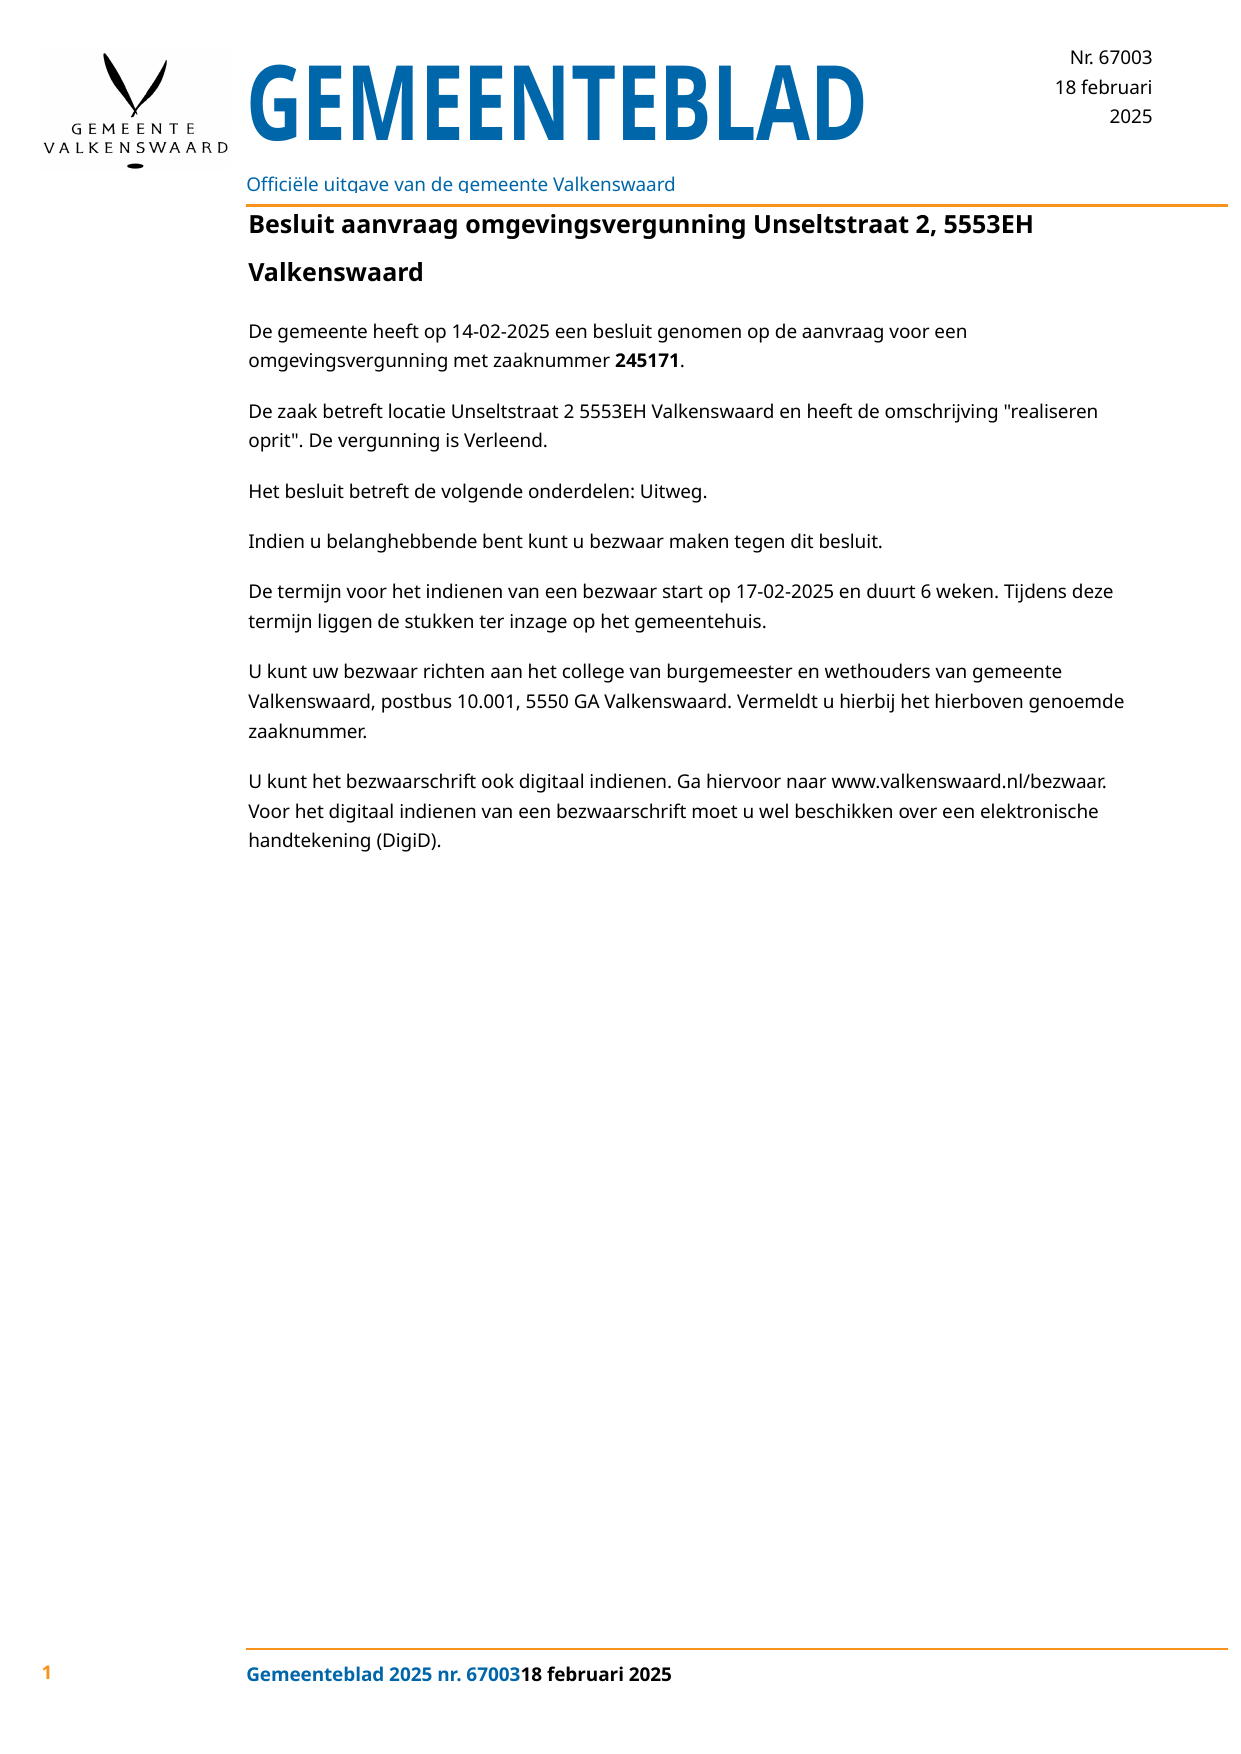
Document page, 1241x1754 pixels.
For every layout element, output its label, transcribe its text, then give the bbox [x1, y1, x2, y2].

text U kunt uw bezwaar richten aan het college van burgemeester en wethouders van gemeente Valkenswaard, postbus 10.001, 5550 GA Valkenswaard. Vermeldt u hierbij het hierboven genoemde zaaknummer. [248, 659, 1152, 744]
picture [41, 47, 231, 172]
text Indien u belanghebbende bent kunt u bezwaar maken tegen dit besluit. [248, 528, 1152, 554]
text Het besluit betreft de volgende onderdelen: Uitweg. [248, 478, 1152, 504]
text U kunt het bezwaarschrift ook digitaal indienen. Ga hiervoor naar www.valkenswaard.nl/bezwaar. Voor het digitaal indienen van een bezwaarschrift moet u wel beschikken over een elektronische handtekening (DigiD). [248, 768, 1152, 853]
text De termijn voor het indienen van een bezwaar start op 17-02-2025 en duurt 6 weken. Tijdens deze termijn liggen de stukken ter inzage op het gemeentehuis. [248, 579, 1152, 634]
text Besluit aanvraag omgevingsvergunning Unseltstraat 2, 5553EH Valkenswaard [248, 207, 1152, 288]
text De zaak betreft locatie Unseltstraat 2 5553EH Valkenswaard en heeft de omschrijving "realiseren oprit". De vergunning is Verleend. [248, 398, 1152, 453]
text De gemeente heeft op 14-02-2025 een besluit genomen op de aanvraag voor een omgevingsvergunning met zaaknummer 245171. [248, 318, 1152, 373]
